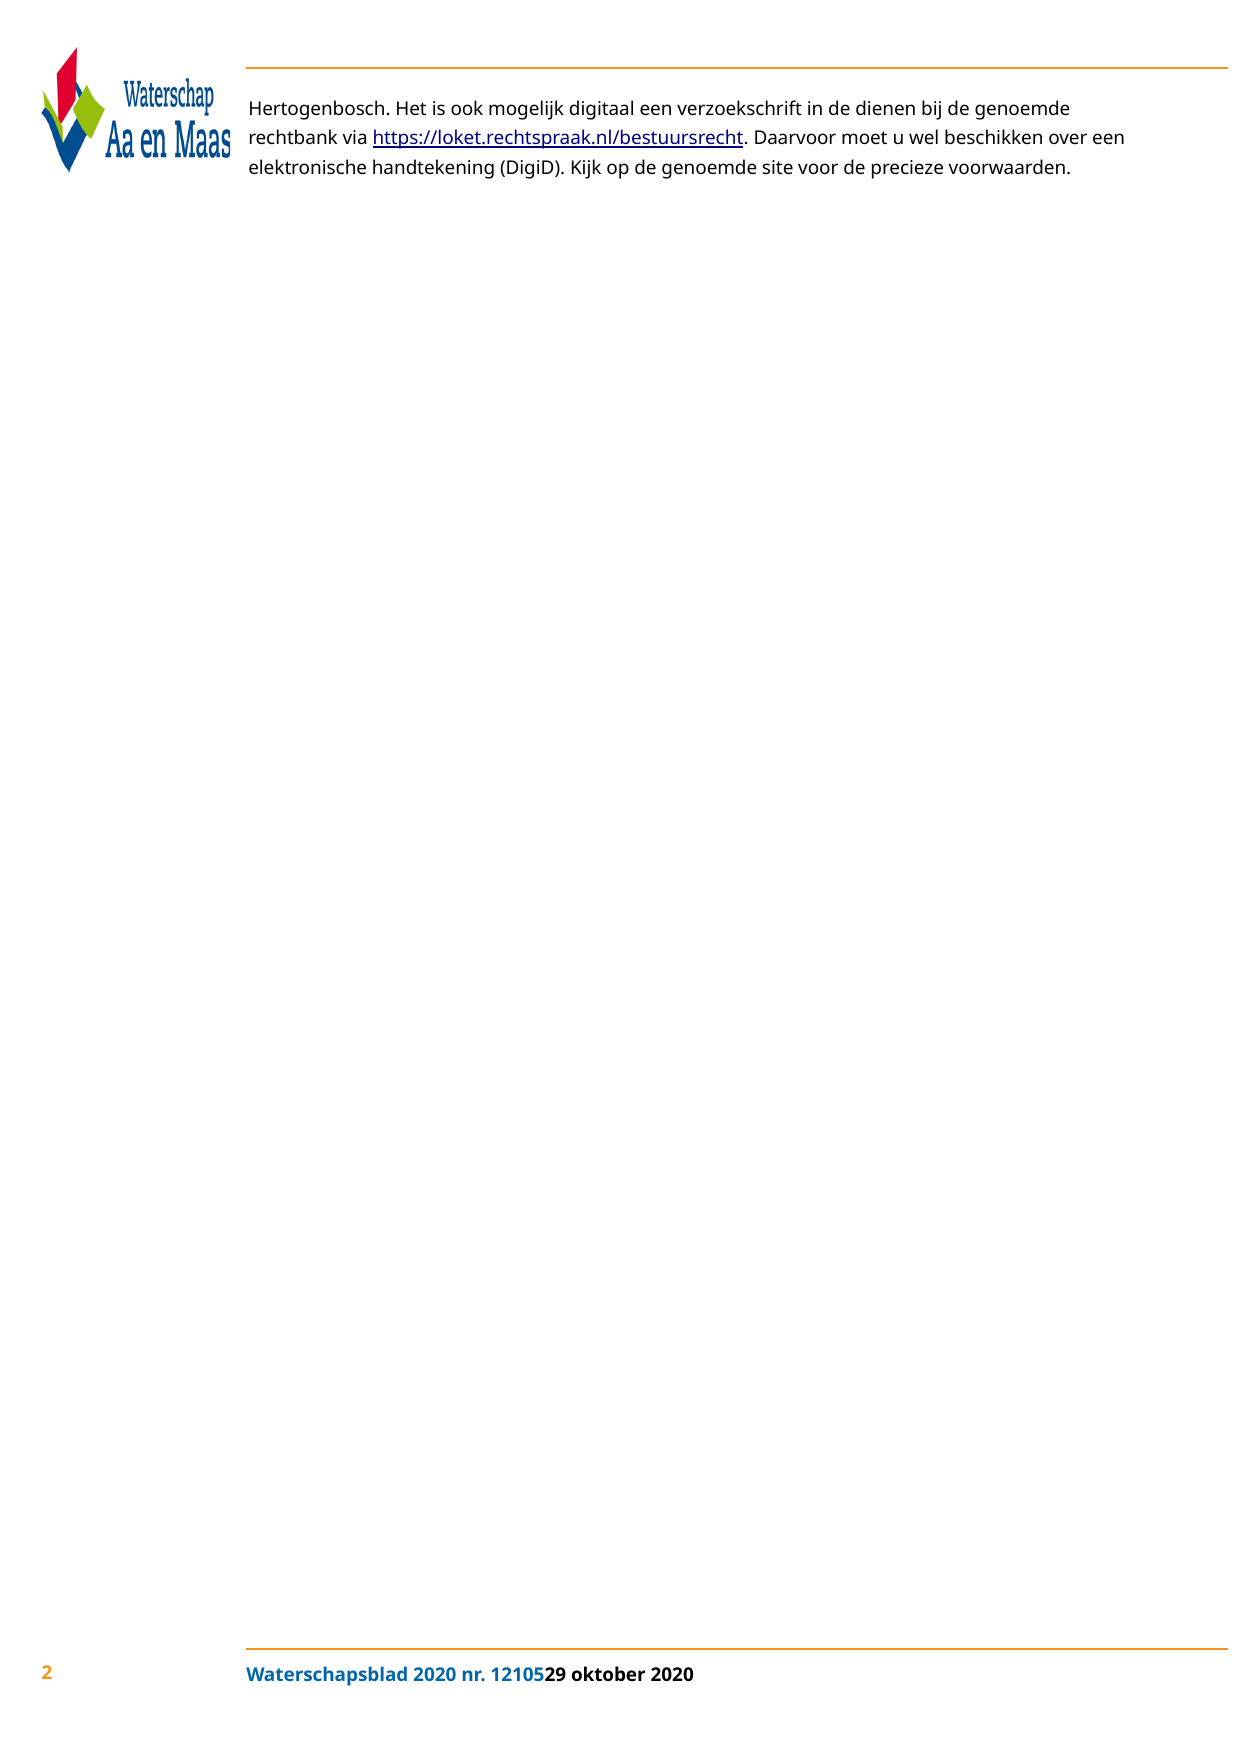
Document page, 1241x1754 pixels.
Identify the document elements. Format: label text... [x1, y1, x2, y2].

text Hertogenbosch. Het is ook mogelijk digitaal een verzoekschrift in de dienen bij de genoemde rechtbank via https://loket.rechtspraak.nl/bestuursrecht. Daarvoor moet u wel beschikken over een elektronische handtekening (DigiD). Kijk op de genoemde site voor de precieze voorwaarden. [248, 95, 1152, 180]
picture [41, 47, 231, 172]
